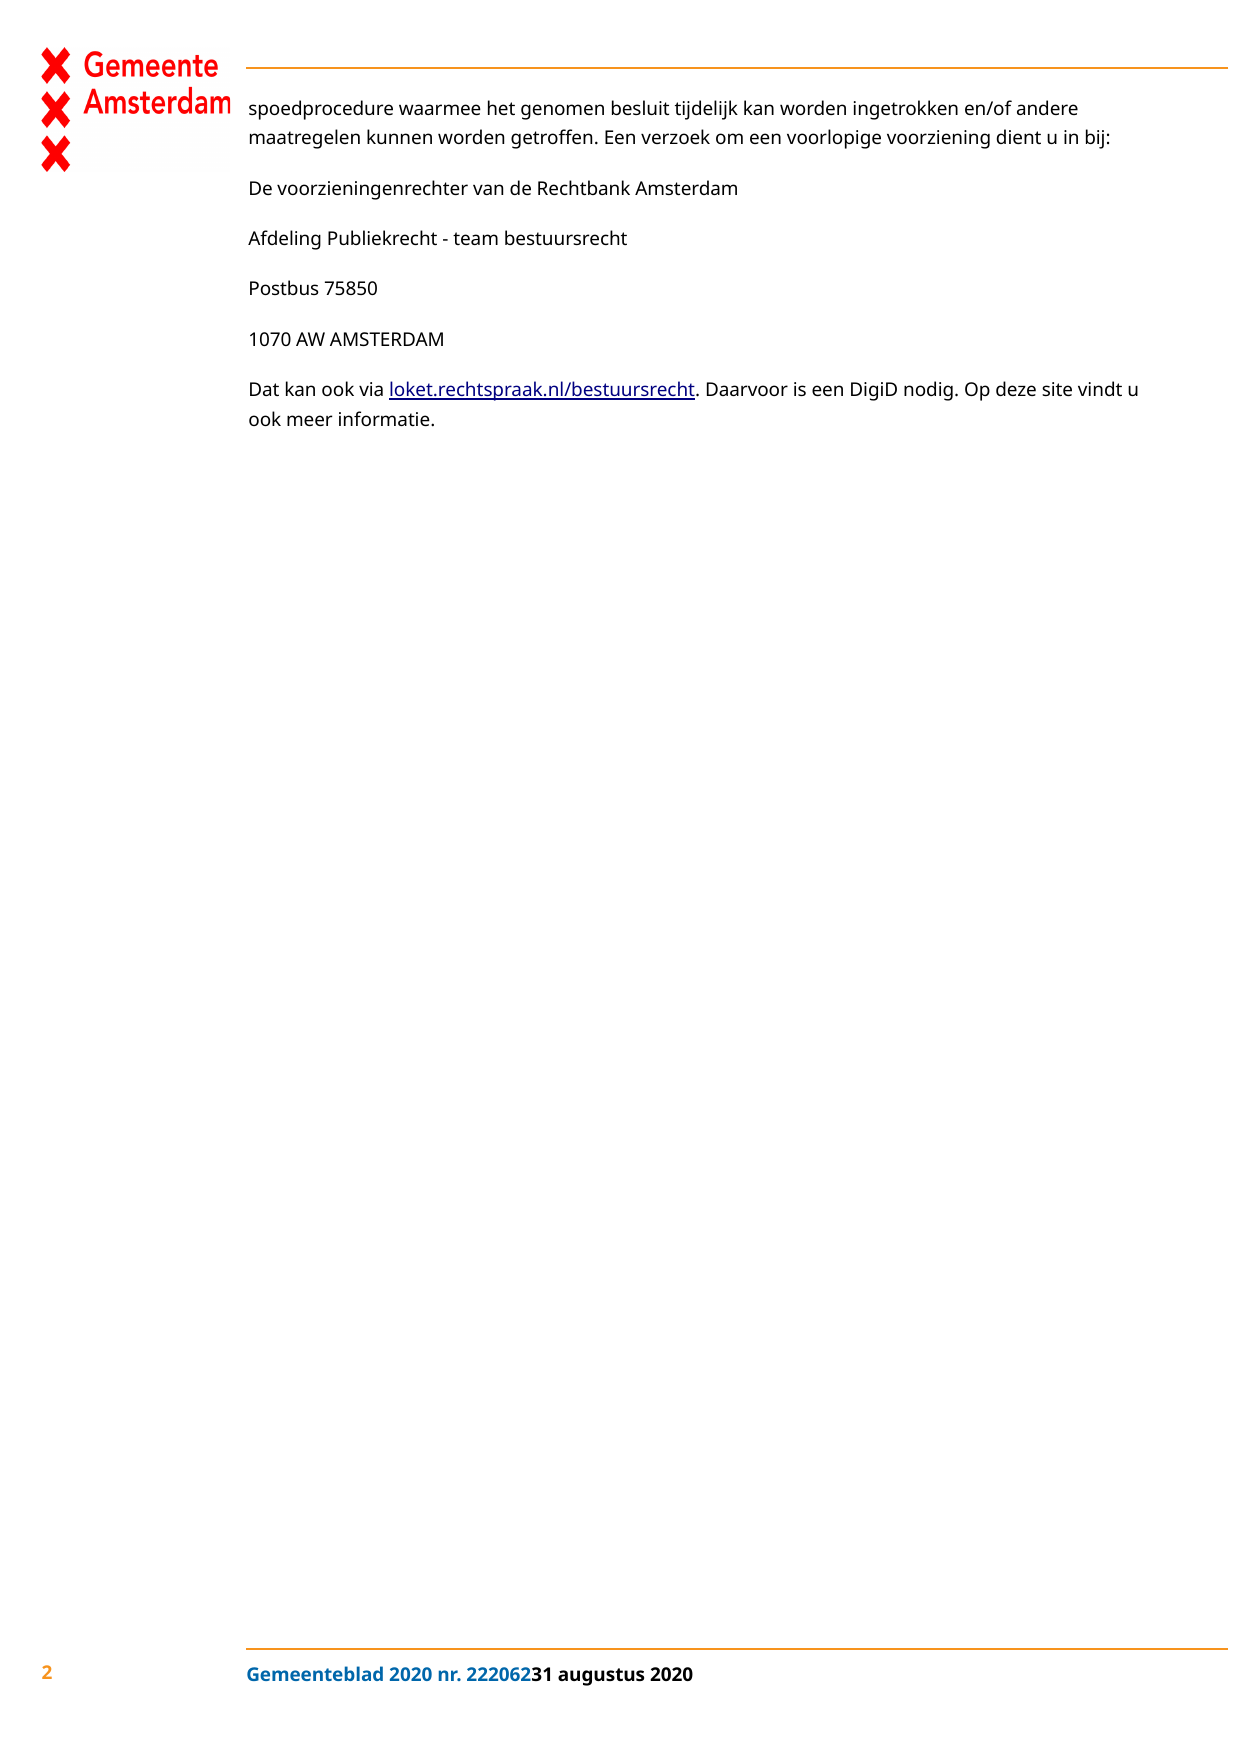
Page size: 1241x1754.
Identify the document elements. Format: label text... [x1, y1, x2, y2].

text Dat kan ook via loket.rechtspraak.nl/bestuursrecht. Daarvoor is een DigiD nodig. Op deze site vindt u ook meer informatie. [248, 376, 1152, 432]
text spoedprocedure waarmee het genomen besluit tijdelijk kan worden ingetrokken en/of andere maatregelen kunnen worden getroffen. Een verzoek om een voorlopige voorziening dient u in bij: [248, 95, 1152, 150]
text Afdeling Publiekrecht - team bestuursrecht [248, 225, 1152, 251]
text 1070 AW AMSTERDAM [248, 326, 1152, 352]
text Postbus 75850 [248, 276, 1152, 301]
picture [41, 47, 231, 172]
text De voorzieningenrechter van de Rechtbank Amsterdam [248, 175, 1152, 201]
